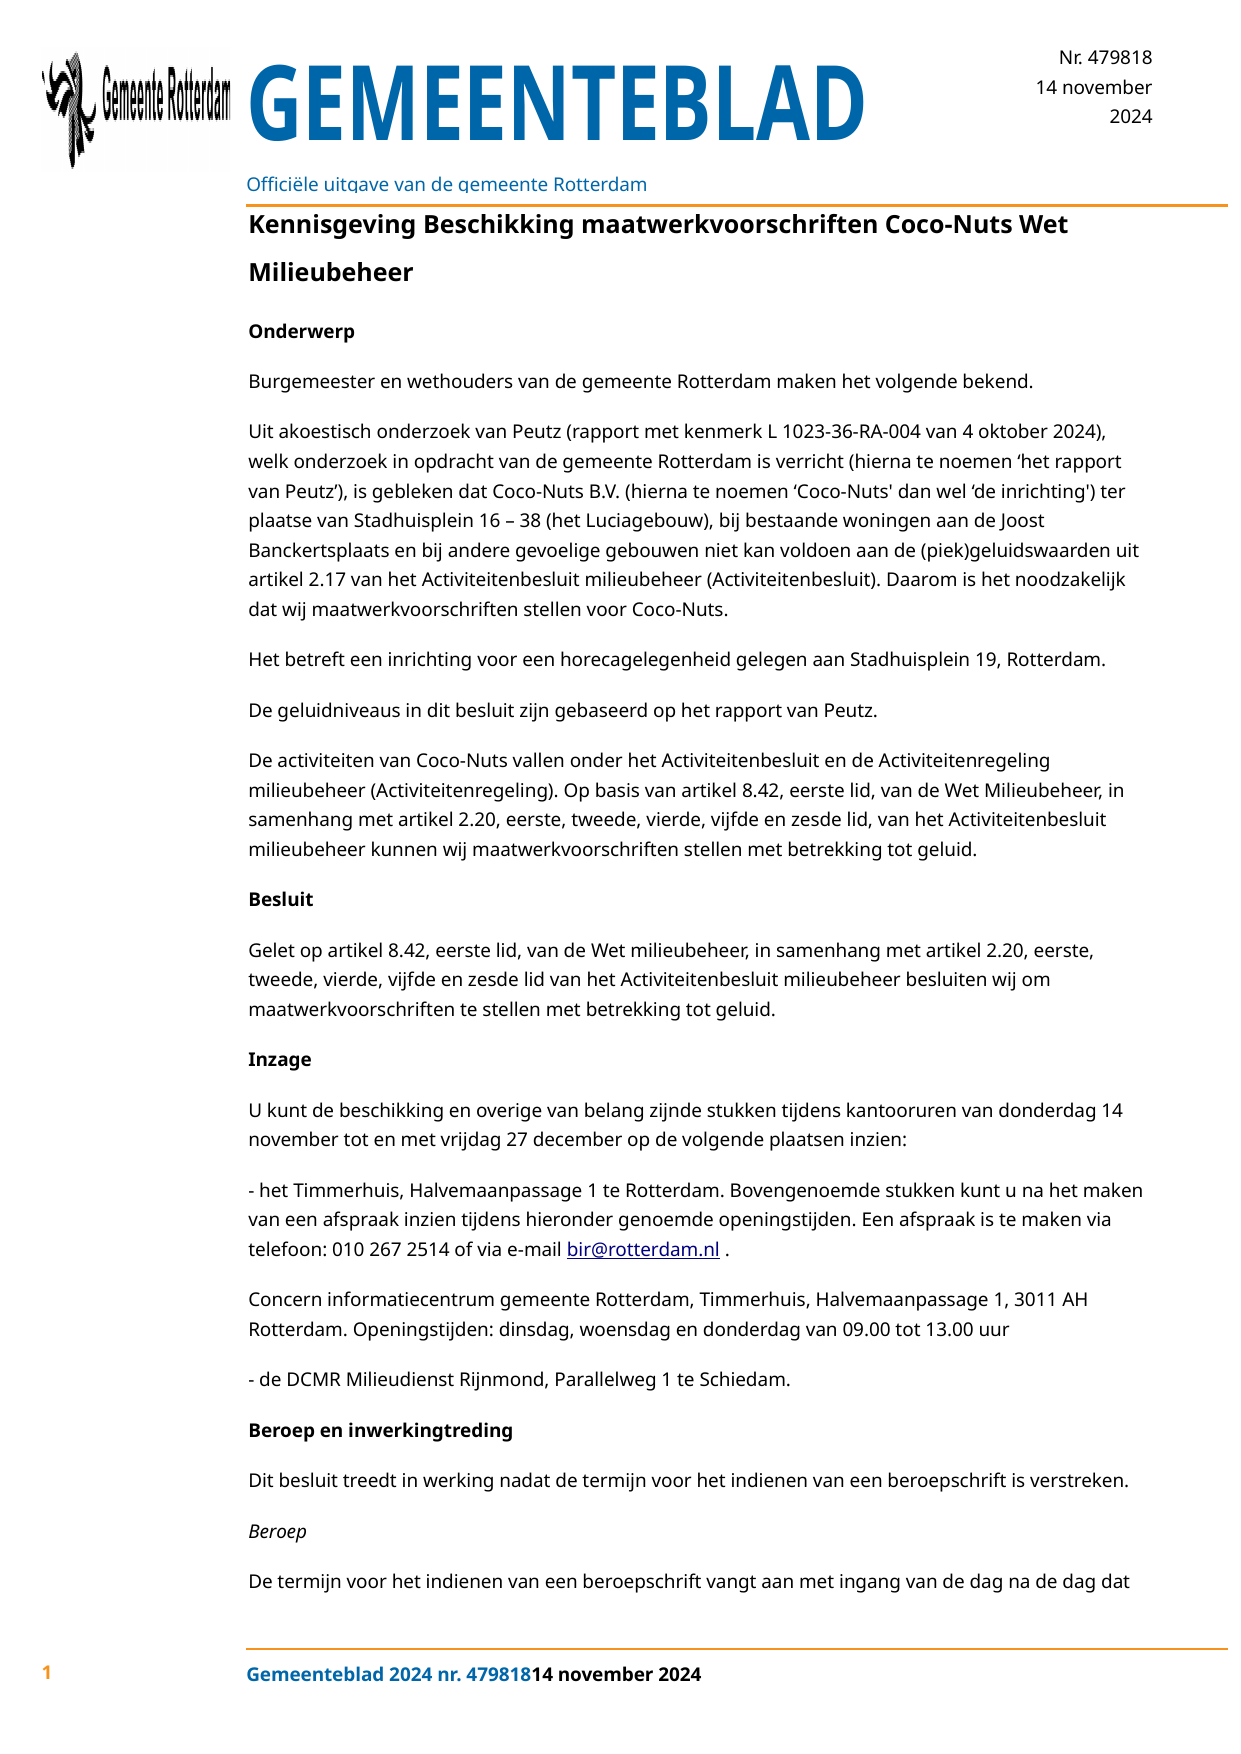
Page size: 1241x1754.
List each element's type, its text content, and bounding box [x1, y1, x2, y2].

text Burgemeester en wethouders van de gemeente Rotterdam maken het volgende bekend. [248, 368, 1152, 394]
text Het betreft een inrichting voor een horecagelegenheid gelegen aan Stadhuisplein 19, Rotterdam. [248, 647, 1152, 672]
text Beroep [248, 1518, 1152, 1544]
text Beroep en inwerkingtreding [248, 1417, 1152, 1443]
text Inzage [248, 1047, 1152, 1072]
text Gelet op artikel 8.42, eerste lid, van de Wet milieubeheer, in samenhang met artikel 2.20, eerste, tweede, vierde, vijfde en zesde lid van het Activiteitenbesluit milieubeheer besluiten wij om maatwerkvoorschriften te stellen met betrekking tot geluid. [248, 937, 1152, 1022]
text Onderwerp [248, 318, 1152, 344]
picture [41, 47, 231, 172]
text U kunt de beschikking en overige van belang zijnde stukken tijdens kantooruren van donderdag 14 november tot en met vrijdag 27 december op de volgende plaatsen inzien: [248, 1097, 1152, 1152]
text De termijn voor het indienen van een beroepschrift vangt aan met ingang van de dag na de dag dat [248, 1568, 1152, 1594]
text Uit akoestisch onderzoek van Peutz (rapport met kenmerk L 1023-36-RA-004 van 4 oktober 2024), welk onderzoek in opdracht van de gemeente Rotterdam is verricht (hierna te noemen ‘het rapport van Peutz’), is gebleken dat Coco-Nuts B.V. (hierna te noemen ‘Coco-Nuts' dan wel ‘de inrichting') ter plaatse van Stadhuisplein 16 – 38 (het Luciagebouw), bij bestaande woningen aan de Joost Banckertsplaats en bij andere gevoelige gebouwen niet kan voldoen aan de (piek)geluidswaarden uit artikel 2.17 van het Activiteitenbesluit milieubeheer (Activiteitenbesluit). Daarom is het noodzakelijk dat wij maatwerkvoorschriften stellen voor Coco-Nuts. [248, 419, 1152, 622]
text - de DCMR Milieudienst Rijnmond, Parallelweg 1 te Schiedam. [248, 1367, 1152, 1392]
text De geluidniveaus in dit besluit zijn gebaseerd op het rapport van Peutz. [248, 697, 1152, 723]
text - het Timmerhuis, Halvemaanpassage 1 te Rotterdam. Bovengenoemde stukken kunt u na het maken van een afspraak inzien tijdens hieronder genoemde openingstijden. Een afspraak is te maken via telefoon: 010 267 2514 of via e-mail bir@rotterdam.nl . [248, 1177, 1152, 1262]
text De activiteiten van Coco-Nuts vallen onder het Activiteitenbesluit en de Activiteitenregeling milieubeheer (Activiteitenregeling). Op basis van artikel 8.42, eerste lid, van de Wet Milieubeheer, in samenhang met artikel 2.20, eerste, tweede, vierde, vijfde en zesde lid, van het Activiteitenbesluit milieubeheer kunnen wij maatwerkvoorschriften stellen met betrekking tot geluid. [248, 747, 1152, 862]
text Besluit [248, 887, 1152, 912]
text Dit besluit treedt in werking nadat de termijn voor het indienen van een beroepschrift is verstreken. [248, 1467, 1152, 1493]
text Kennisgeving Beschikking maatwerkvoorschriften Coco-Nuts Wet Milieubeheer [248, 207, 1152, 288]
text Concern informatiecentrum gemeente Rotterdam, Timmerhuis, Halvemaanpassage 1, 3011 AH Rotterdam. Openingstijden: dinsdag, woensdag en donderdag van 09.00 tot 13.00 uur [248, 1287, 1152, 1342]
